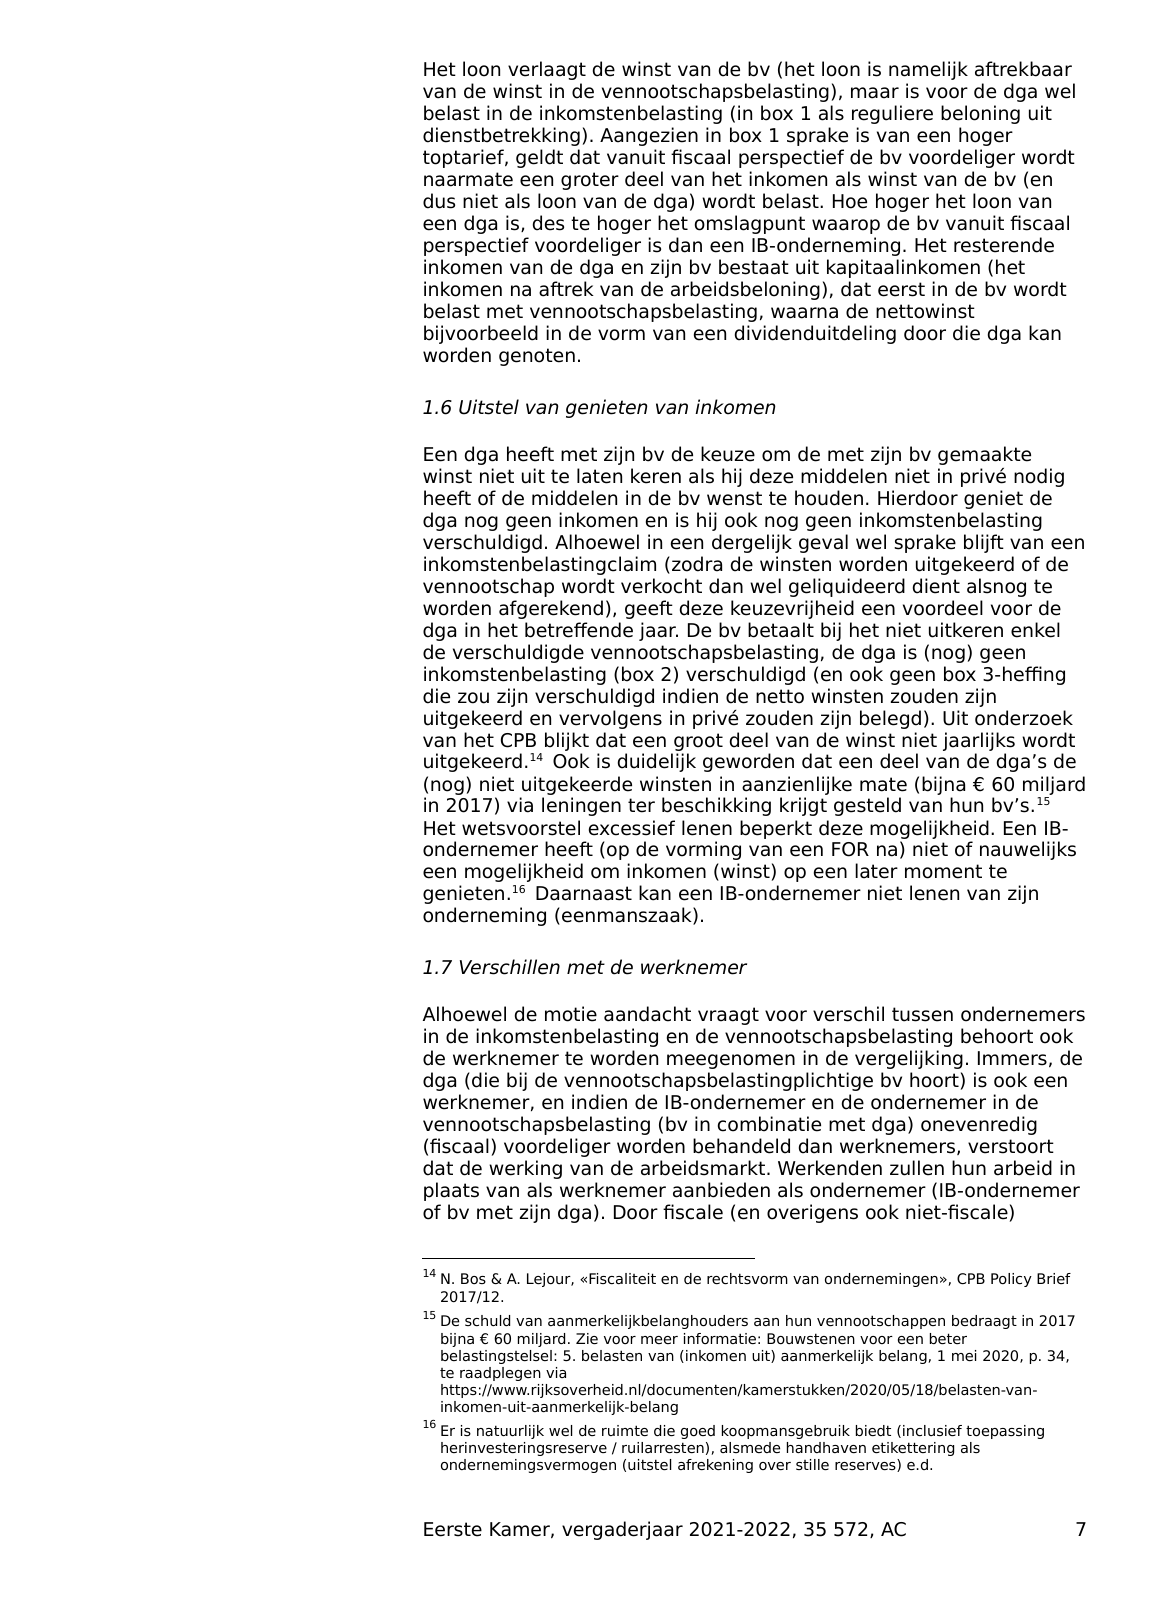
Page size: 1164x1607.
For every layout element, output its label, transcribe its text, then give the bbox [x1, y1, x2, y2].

text N. Bos & A. Lejour, «Fiscaliteit en de rechtsvorm van ondernemingen», CPB Policy Brief 2017/12. [422, 1267, 1087, 1306]
text Het loon verlaagt de winst van de bv (het loon is namelijk aftrekbaar van de winst in de vennootschapsbelasting), maar is voor de dga wel belast in de inkomstenbelasting (in box 1 als reguliere beloning uit dienstbetrekking). Aangezien in box 1 sprake is van een hoger toptarief, geldt dat vanuit fiscaal perspectief de bv voordeliger wordt naarmate een groter deel van het inkomen als winst van de bv (en dus niet als loon van de dga) wordt belast. Hoe hoger het loon van een dga is, des te hoger het omslagpunt waarop de bv vanuit fiscaal perspectief voordeliger is dan een IB-onderneming. Het resterende inkomen van de dga en zijn bv bestaat uit kapitaalinkomen (het inkomen na aftrek van de arbeidsbeloning), dat eerst in de bv wordt belast met vennootschapsbelasting, waarna de nettowinst bijvoorbeeld in de vorm van een dividenduitdeling door die dga kan worden genoten. [422, 59, 1087, 367]
text Een dga heeft met zijn bv de keuze om de met zijn bv gemaakte winst niet uit te laten keren als hij deze middelen niet in privé nodig heeft of de middelen in de bv wenst te houden. Hierdoor geniet de dga nog geen inkomen en is hij ook nog geen inkomstenbelasting verschuldigd. Alhoewel in een dergelijk geval wel sprake blijft van een inkomstenbelastingclaim (zodra de winsten worden uitgekeerd of de vennootschap wordt verkocht dan wel geliquideerd dient alsnog te worden afgerekend), geeft deze keuzevrijheid een voordeel voor de dga in het betreffende jaar. De bv betaalt bij het niet uitkeren enkel de verschuldigde vennootschapsbelasting, de dga is (nog) geen inkomstenbelasting (box 2) verschuldigd (en ook geen box 3-heffing die zou zijn verschuldigd indien de netto winsten zouden zijn uitgekeerd en vervolgens in privé zouden zijn belegd). Uit onderzoek van het CPB blijkt dat een groot deel van de winst niet jaarlijks wordt uitgekeerd. Ook is duidelijk geworden dat een deel van de dga’s de (nog) niet uitgekeerde winsten in aanzienlijke mate (bijna € 60 miljard in 2017) via leningen ter beschikking krijgt gesteld van hun bv’s. Het wetsvoorstel excessief lenen beperkt deze mogelijkheid. Een IB-ondernemer heeft (op de vorming van een FOR na) niet of nauwelijks een mogelijkheid om inkomen (winst) op een later moment te genieten. Daarnaast kan een IB-ondernemer niet lenen van zijn onderneming (eenmanszaak). [422, 444, 1087, 927]
text Er is natuurlijk wel de ruimte die goed koopmansgebruik biedt (inclusief toepassing herinvesteringsreserve / ruilarresten), alsmede handhaven etikettering als ondernemingsvermogen (uitstel afrekening over stille reserves) e.d. [422, 1418, 1087, 1474]
subtitle 1.7 Verschillen met de werknemer [422, 957, 1087, 979]
text Alhoewel de motie aandacht vraagt voor verschil tussen ondernemers in de inkomstenbelasting en de vennootschapsbelasting behoort ook de werknemer te worden meegenomen in de vergelijking. Immers, de dga (die bij de vennootschapsbelastingplichtige bv hoort) is ook een werknemer, en indien de IB-ondernemer en de ondernemer in de vennootschapsbelasting (bv in combinatie met dga) onevenredig (fiscaal) voordeliger worden behandeld dan werknemers, verstoort dat de werking van de arbeidsmarkt. Werkenden zullen hun arbeid in plaats van als werknemer aanbieden als ondernemer (IB-ondernemer of bv met zijn dga). Door fiscale (en overigens ook niet-fiscale) [422, 1004, 1087, 1224]
text De schuld van aanmerkelijkbelanghouders aan hun vennootschappen bedraagt in 2017 bijna € 60 miljard. Zie voor meer informatie: Bouwstenen voor een beter belastingstelsel: 5. belasten van (inkomen uit) aanmerkelijk belang, 1 mei 2020, p. 34, te raadplegen via https://www.rijksoverheid.nl/documenten/kamerstukken/2020/05/18/belasten-van-inkomen-uit-aanmerkelijk-belang [422, 1309, 1087, 1416]
subtitle 1.6 Uitstel van genieten van inkomen [422, 397, 1087, 419]
